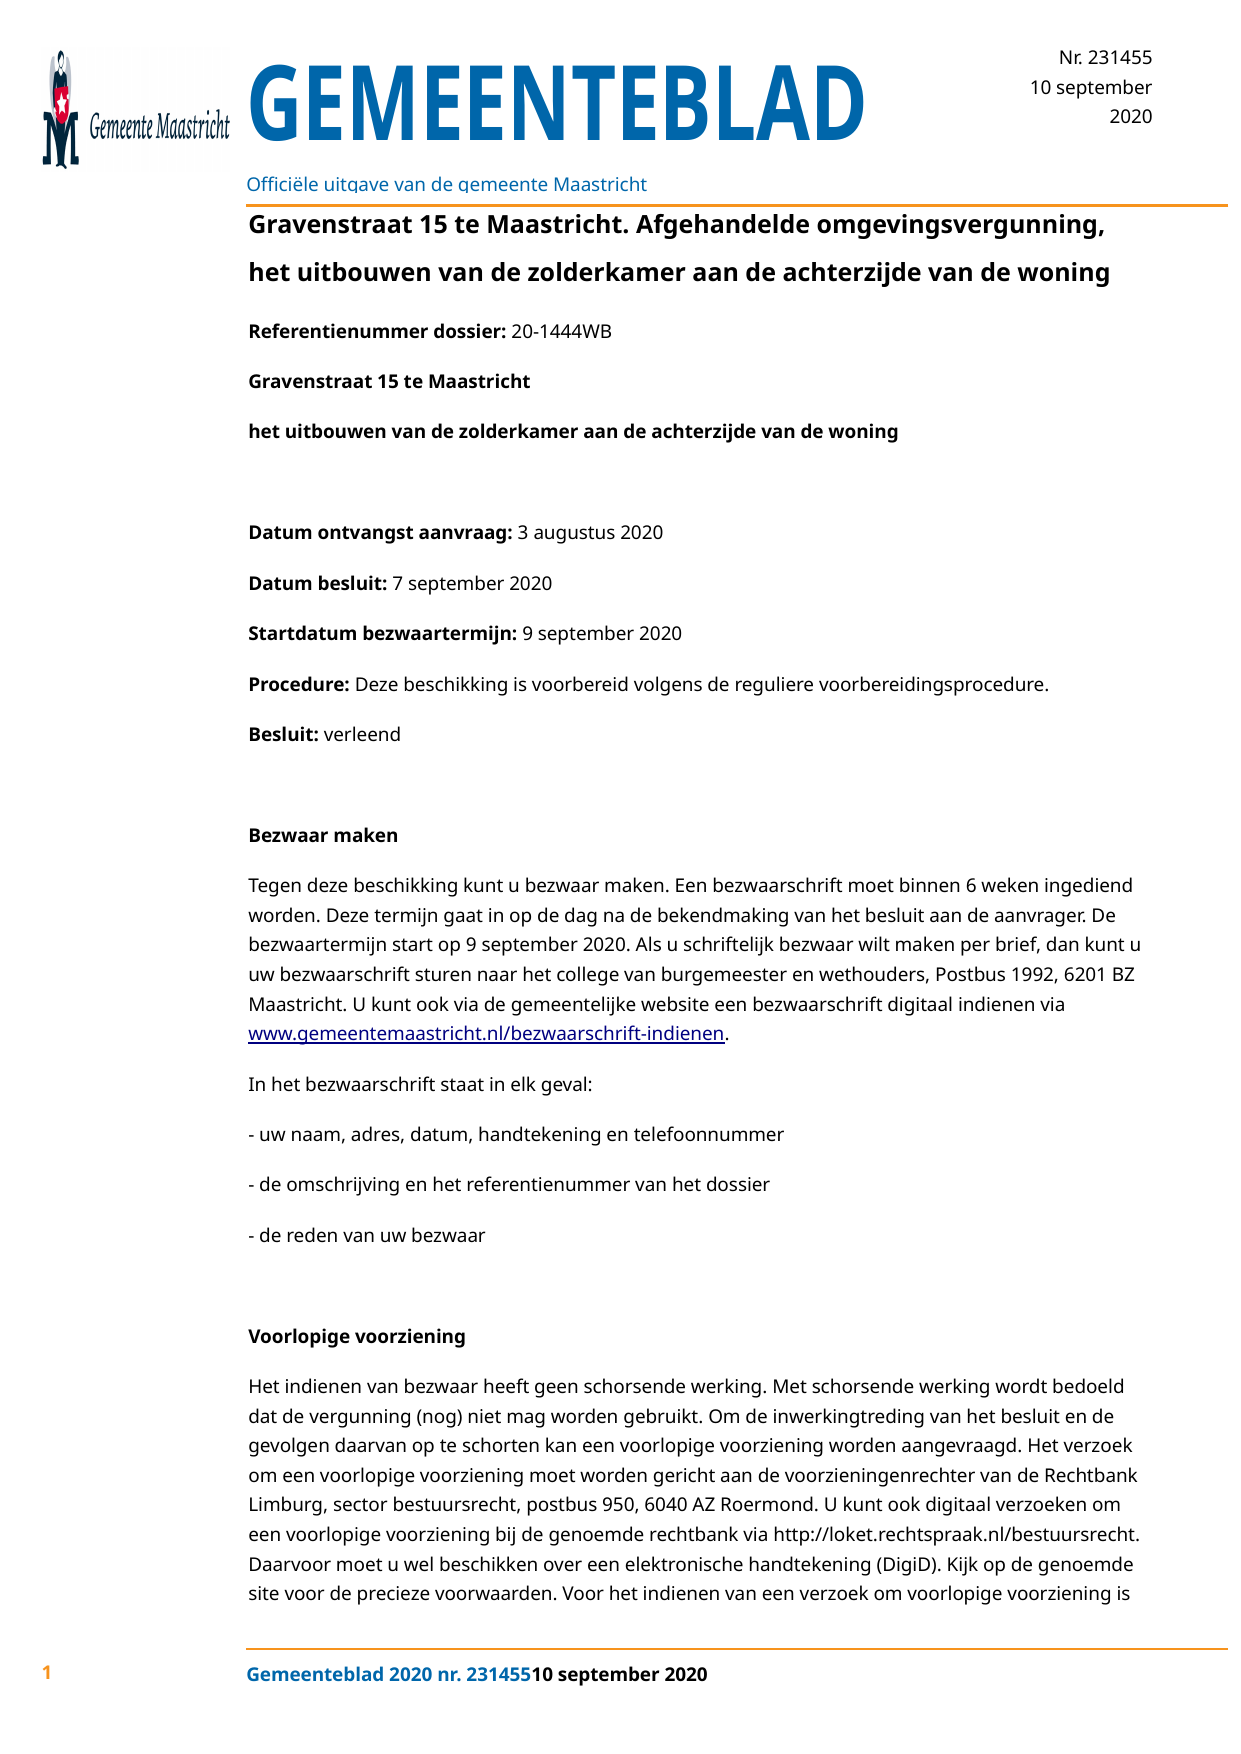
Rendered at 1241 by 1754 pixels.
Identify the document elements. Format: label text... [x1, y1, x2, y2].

text Referentienummer dossier: 20-1444WB [248, 318, 1152, 344]
text Startdatum bezwaartermijn: 9 september 2020 [248, 620, 1152, 646]
text Datum besluit: 7 september 2020 [248, 570, 1152, 596]
text Gravenstraat 15 te Maastricht [248, 368, 1152, 394]
text Tegen deze beschikking kunt u bezwaar maken. Een bezwaarschrift moet binnen 6 weken ingediend worden. Deze termijn gaat in op de dag na de bekendmaking van het besluit aan de aanvrager. De bezwaartermijn start op 9 september 2020. Als u schriftelijk bezwaar wilt maken per brief, dan kunt u uw bezwaarschrift sturen naar het college van burgemeester en wethouders, Postbus 1992, 6201 BZ Maastricht. U kunt ook via de gemeentelijke website een bezwaarschrift digitaal indienen via www.gemeentemaastricht.nl/bezwaarschrift-indienen. [248, 872, 1152, 1046]
text - de omschrijving en het referentienummer van het dossier [248, 1172, 1152, 1197]
text Procedure: Deze beschikking is voorbereid volgens de reguliere voorbereidingsprocedure. [248, 671, 1152, 697]
text Besluit: verleend [248, 721, 1152, 747]
text In het bezwaarschrift staat in elk geval: [248, 1071, 1152, 1097]
picture [41, 47, 231, 172]
text Voorlopige voorziening [248, 1323, 1152, 1349]
text Gravenstraat 15 te Maastricht. Afgehandelde omgevingsvergunning, het uitbouwen van de zolderkamer aan de achterzijde van de woning [248, 207, 1152, 288]
text Datum ontvangst aanvraag: 3 augustus 2020 [248, 519, 1152, 545]
text Het indienen van bezwaar heeft geen schorsende werking. Met schorsende werking wordt bedoeld dat de vergunning (nog) niet mag worden gebruikt. Om de inwerkingtreding van het besluit en de gevolgen daarvan op te schorten kan een voorlopige voorziening worden aangevraagd. Het verzoek om een voorlopige voorziening moet worden gericht aan de voorzieningenrechter van de Rechtbank Limburg, sector bestuursrecht, postbus 950, 6040 AZ Roermond. U kunt ook digitaal verzoeken om een voorlopige voorziening bij de genoemde rechtbank via http://loket.rechtspraak.nl/bestuursrecht. Daarvoor moet u wel beschikken over een elektronische handtekening (DigiD). Kijk op de genoemde site voor de precieze voorwaarden. Voor het indienen van een verzoek om voorlopige voorziening is [248, 1373, 1152, 1606]
text - de reden van uw bezwaar [248, 1222, 1152, 1248]
text - uw naam, adres, datum, handtekening en telefoonnummer [248, 1121, 1152, 1147]
text Bezwaar maken [248, 822, 1152, 848]
text het uitbouwen van de zolderkamer aan de achterzijde van de woning [248, 419, 1152, 444]
